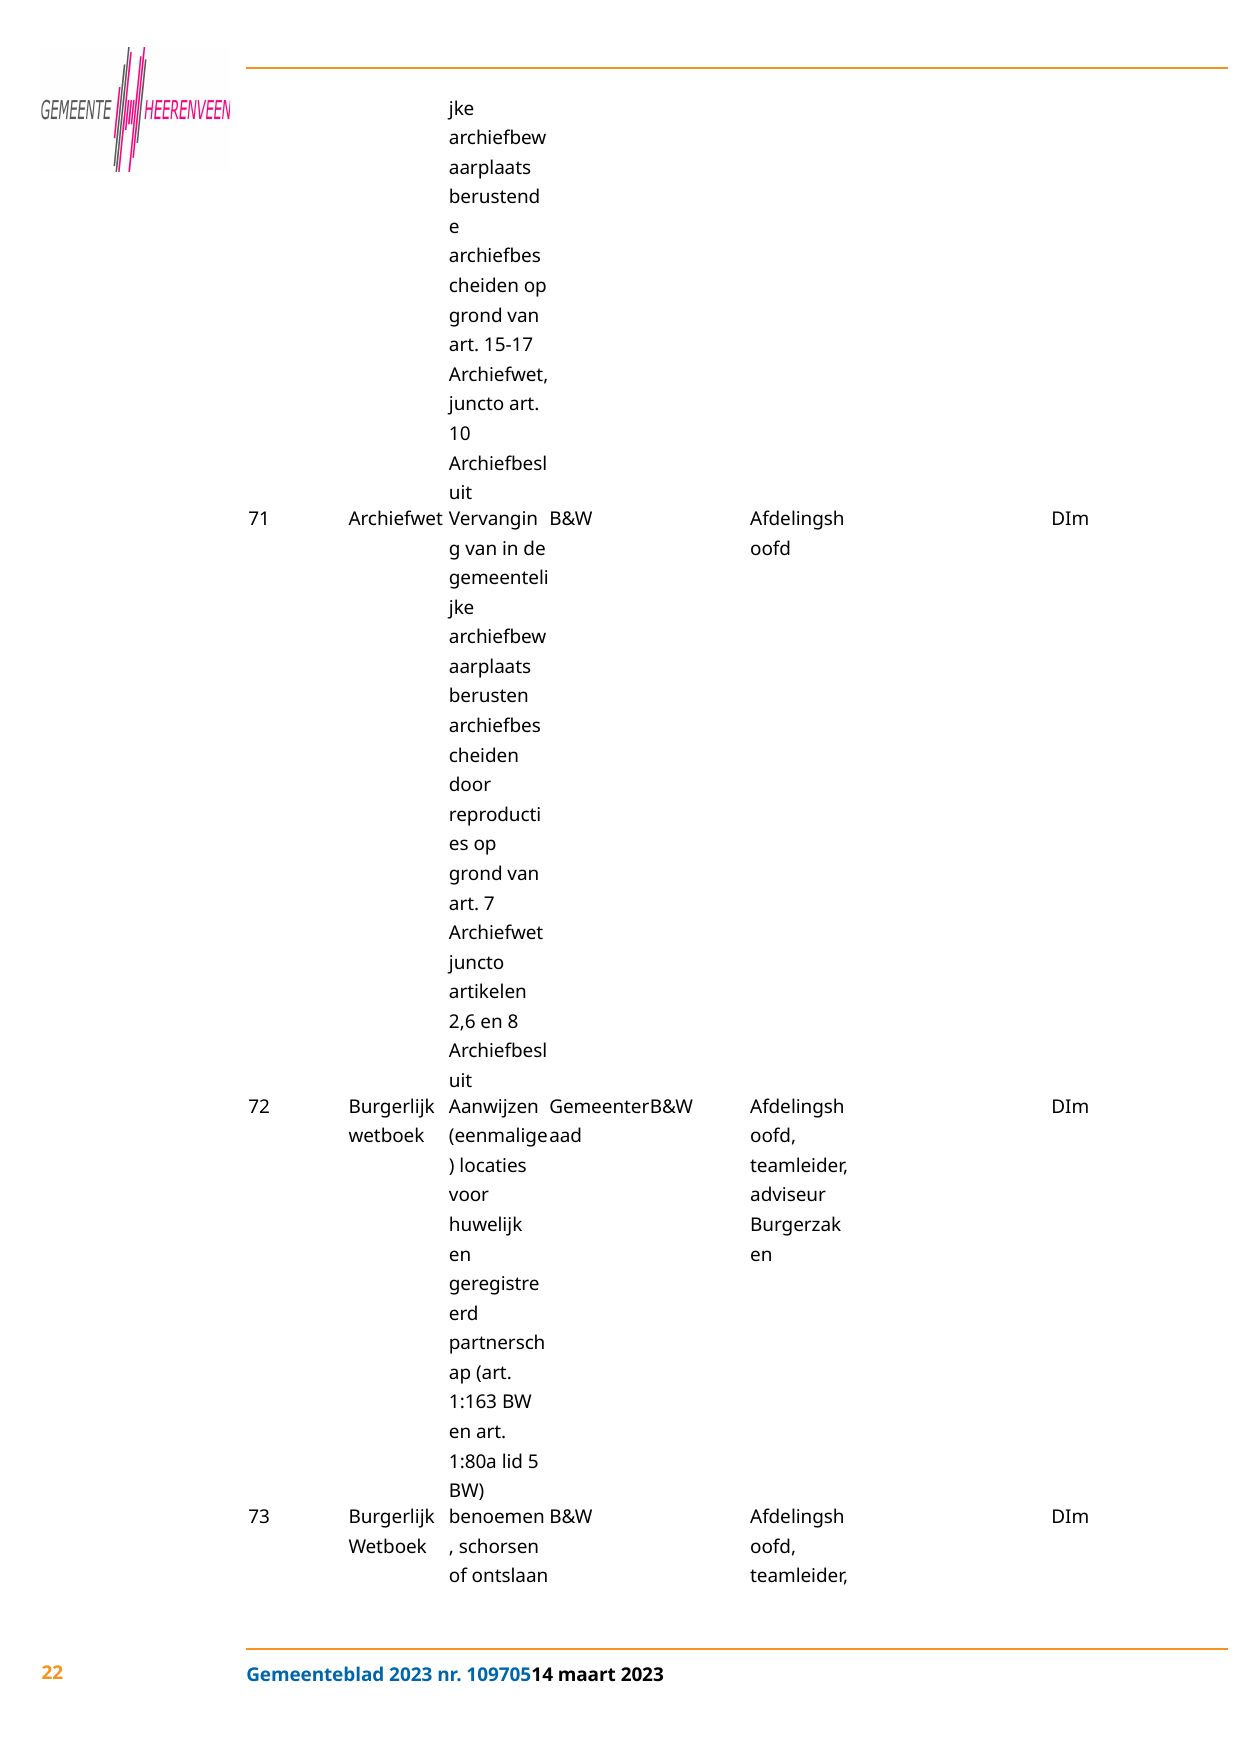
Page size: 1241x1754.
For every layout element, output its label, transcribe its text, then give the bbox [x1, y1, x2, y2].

table_cell [549, 95, 649, 505]
table_cell Afdelingshoofd [750, 505, 850, 1093]
picture [41, 47, 231, 172]
table_cell DIm [1051, 505, 1152, 1093]
table_cell DIm [1051, 1503, 1152, 1588]
table_cell [850, 1093, 951, 1503]
table_cell Archiefwet [348, 505, 449, 1093]
table_cell [850, 1503, 951, 1588]
table_cell Gemeenteraad [549, 1093, 649, 1503]
table_cell jke archiefbewaarplaats berustende archiefbescheiden op grond van art. 15-17 Archiefwet, juncto art. 10 Archiefbesluit [449, 95, 549, 505]
table_cell [850, 505, 951, 1093]
table_cell Afdelingshoofd, teamleider, [750, 1503, 850, 1588]
table_cell Vervanging van in de gemeentelijke archiefbewaarplaats berusten archiefbescheiden door reproducties op grond van art. 7 Archiefwet juncto artikelen 2,6 en 8 Archiefbesluit [449, 505, 549, 1093]
table_cell B&W [549, 1503, 649, 1588]
table_cell Aanwijzen (eenmalige) locaties voor huwelijk en geregistreerd partnerschap (art. 1:163 BW en art. 1:80a lid 5 BW) [449, 1093, 549, 1503]
table_cell 71 [248, 505, 348, 1093]
table_cell Burgerlijk Wetboek [348, 1503, 449, 1588]
table_cell [850, 95, 951, 505]
table_cell benoemen, schorsen of ontslaan [449, 1503, 549, 1588]
table_cell [951, 505, 1051, 1093]
table_cell Burgerlijk wetboek [348, 1093, 449, 1503]
table_cell DIm [1051, 1093, 1152, 1503]
table_cell [348, 95, 449, 505]
table_cell [650, 95, 750, 505]
table_cell [650, 1503, 750, 1588]
table_cell B&W [549, 505, 649, 1093]
table_cell [951, 95, 1051, 505]
table_cell [650, 505, 750, 1093]
table_cell B&W [650, 1093, 750, 1503]
table_cell [248, 95, 348, 505]
table_cell 73 [248, 1503, 348, 1588]
table_cell [951, 1093, 1051, 1503]
table_cell Afdelingshoofd, teamleider, adviseur Burgerzaken [750, 1093, 850, 1503]
table_cell [750, 95, 850, 505]
table_cell [1051, 95, 1152, 505]
table_cell [951, 1503, 1051, 1588]
table_cell 72 [248, 1093, 348, 1503]
